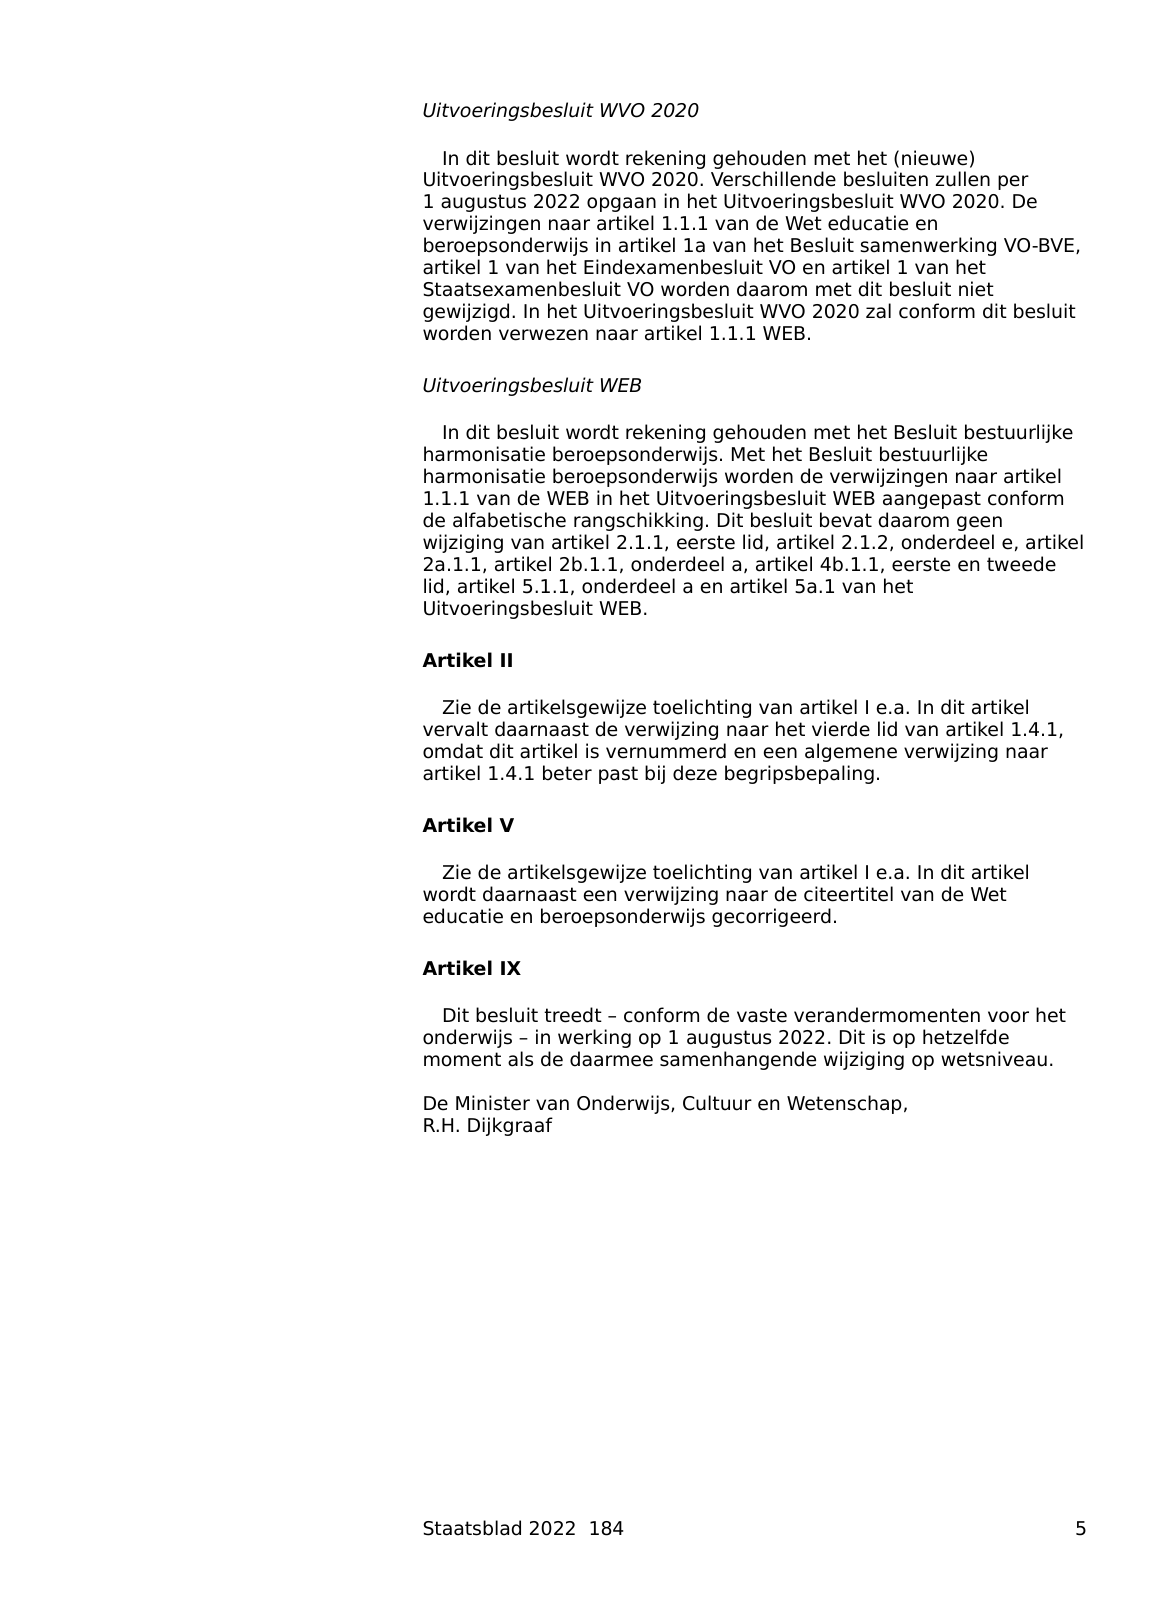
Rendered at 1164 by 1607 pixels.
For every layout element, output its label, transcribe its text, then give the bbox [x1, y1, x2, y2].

subtitle Uitvoeringsbesluit WEB [422, 375, 1087, 397]
text In dit besluit wordt rekening gehouden met het (nieuwe) Uitvoeringsbesluit WVO 2020. Verschillende besluiten zullen per 1 augustus 2022 opgaan in het Uitvoeringsbesluit WVO 2020. De verwijzingen naar artikel 1.1.1 van de Wet educatie en beroepsonderwijs in artikel 1a van het Besluit samenwerking VO-BVE, artikel 1 van het Eindexamenbesluit VO en artikel 1 van het Staatsexamenbesluit VO worden daarom met dit besluit niet gewijzigd. In het Uitvoeringsbesluit WVO 2020 zal conform dit besluit worden verwezen naar artikel 1.1.1 WEB. [422, 147, 1087, 345]
text Zie de artikelsgewijze toelichting van artikel I e.a. In dit artikel vervalt daarnaast de verwijzing naar het vierde lid van artikel 1.4.1, omdat dit artikel is vernummerd en een algemene verwijzing naar artikel 1.4.1 beter past bij deze begripsbepaling. [422, 697, 1087, 785]
text Zie de artikelsgewijze toelichting van artikel I e.a. In dit artikel wordt daarnaast een verwijzing naar de citeertitel van de Wet educatie en beroepsonderwijs gecorrigeerd. [422, 862, 1087, 928]
subtitle Artikel IX [422, 958, 1087, 980]
text De Minister van Onderwijs, Cultuur en Wetenschap, R.H. Dijkgraaf [422, 1093, 1087, 1137]
text Dit besluit treedt – conform de vaste verandermomenten voor het onderwijs – in werking op 1 augustus 2022. Dit is op hetzelfde moment als de daarmee samenhangende wijziging op wetsniveau. [422, 1005, 1087, 1071]
subtitle Artikel V [422, 815, 1087, 837]
text In dit besluit wordt rekening gehouden met het Besluit bestuurlijke harmonisatie beroepsonderwijs. Met het Besluit bestuurlijke harmonisatie beroepsonderwijs worden de verwijzingen naar artikel 1.1.1 van de WEB in het Uitvoeringsbesluit WEB aangepast conform de alfabetische rangschikking. Dit besluit bevat daarom geen wijziging van artikel 2.1.1, eerste lid, artikel 2.1.2, onderdeel e, artikel 2a.1.1, artikel 2b.1.1, onderdeel a, artikel 4b.1.1, eerste en tweede lid, artikel 5.1.1, onderdeel a en artikel 5a.1 van het Uitvoeringsbesluit WEB. [422, 422, 1087, 620]
subtitle Uitvoeringsbesluit WVO 2020 [422, 100, 1087, 122]
subtitle Artikel II [422, 650, 1087, 672]
